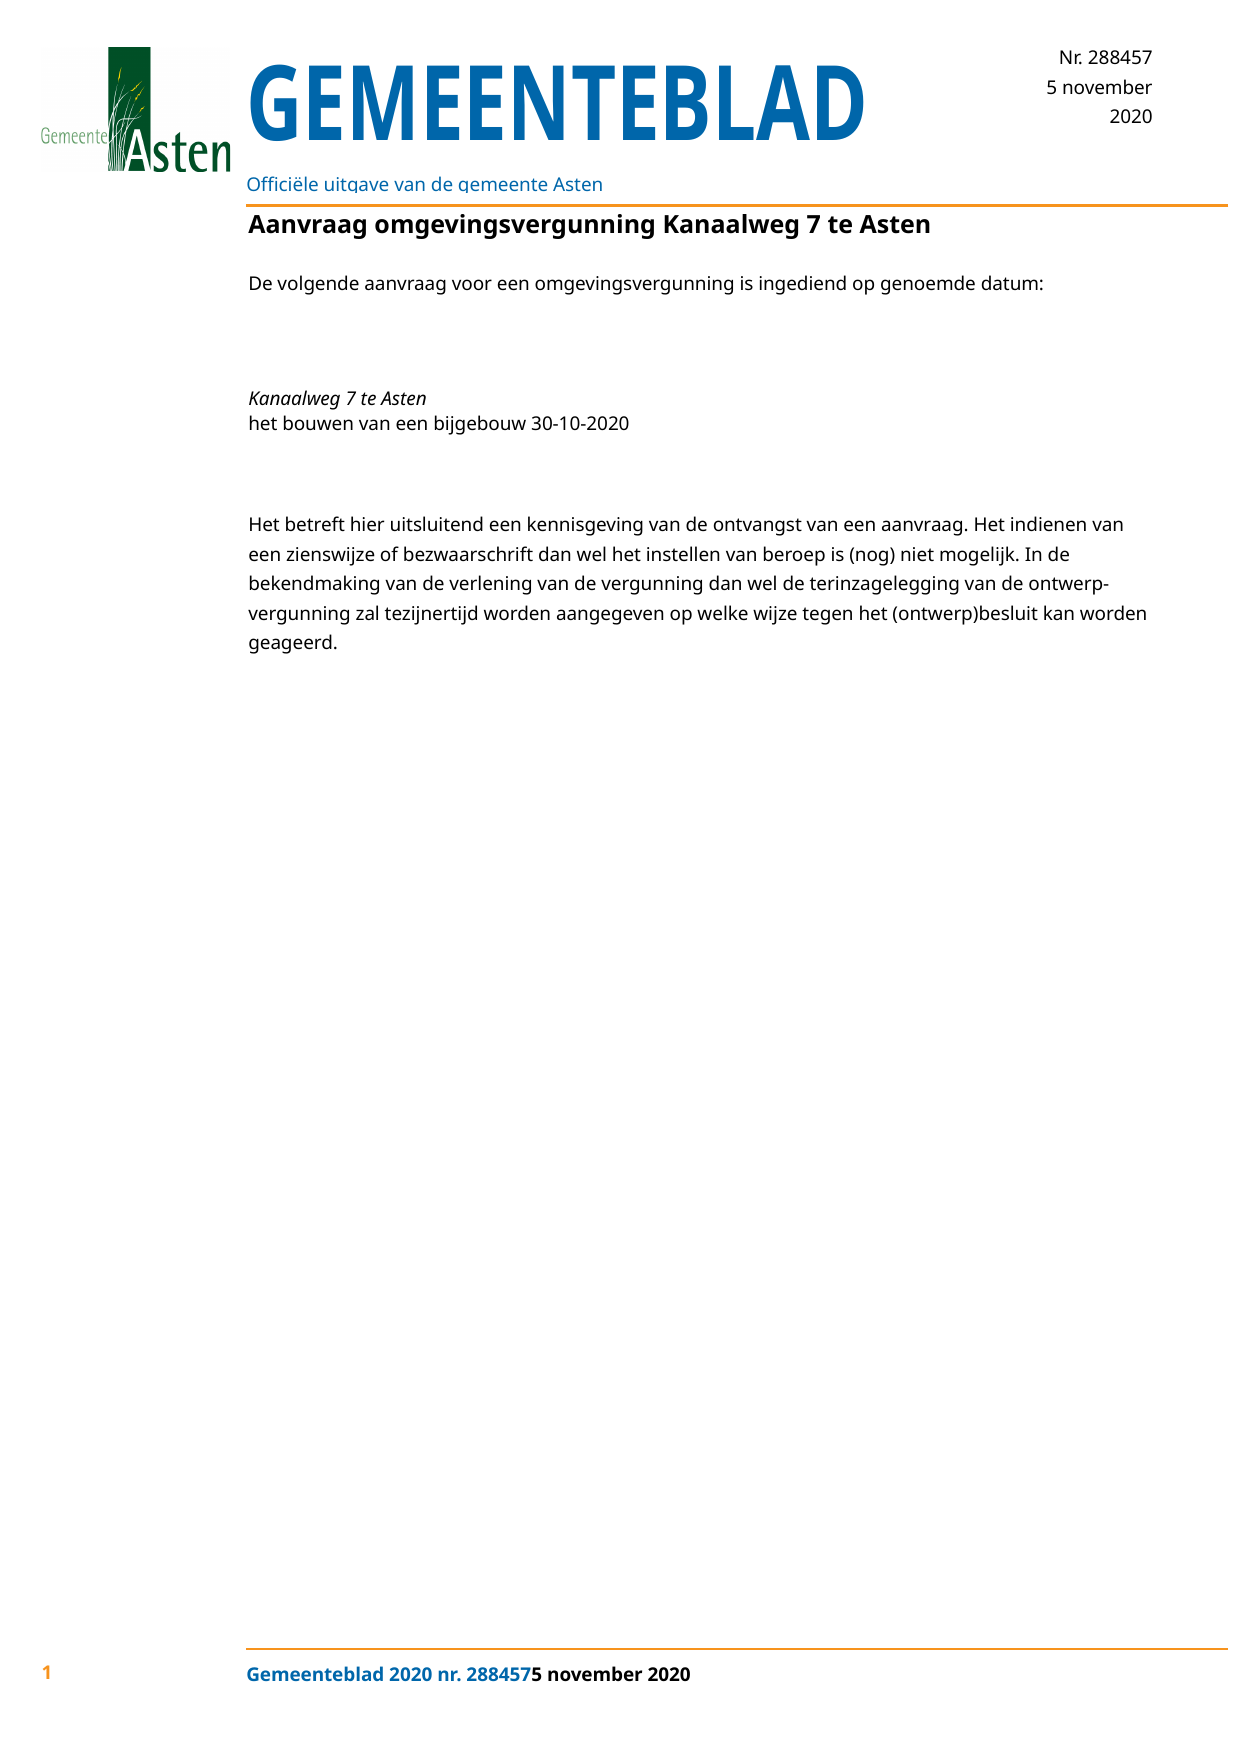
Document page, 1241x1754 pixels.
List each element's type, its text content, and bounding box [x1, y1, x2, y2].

text Aanvraag omgevingsvergunning Kanaalweg 7 te Asten [248, 207, 1152, 241]
picture [41, 47, 231, 172]
text het bouwen van een bijgebouw 30-10-2020 [248, 410, 1152, 436]
text Kanaalweg 7 te Asten [248, 385, 1152, 410]
text De volgende aanvraag voor een omgevingsvergunning is ingediend op genoemde datum: [248, 270, 1152, 296]
text Het betreft hier uitsluitend een kennisgeving van de ontvangst van een aanvraag. Het indienen van een zienswijze of bezwaarschrift dan wel het instellen van beroep is (nog) niet mogelijk. In de bekendmaking van de verlening van de vergunning dan wel de terinzagelegging van de ontwerp-vergunning zal tezijnertijd worden aangegeven op welke wijze tegen het (ontwerp)besluit kan worden geageerd. [248, 511, 1152, 655]
